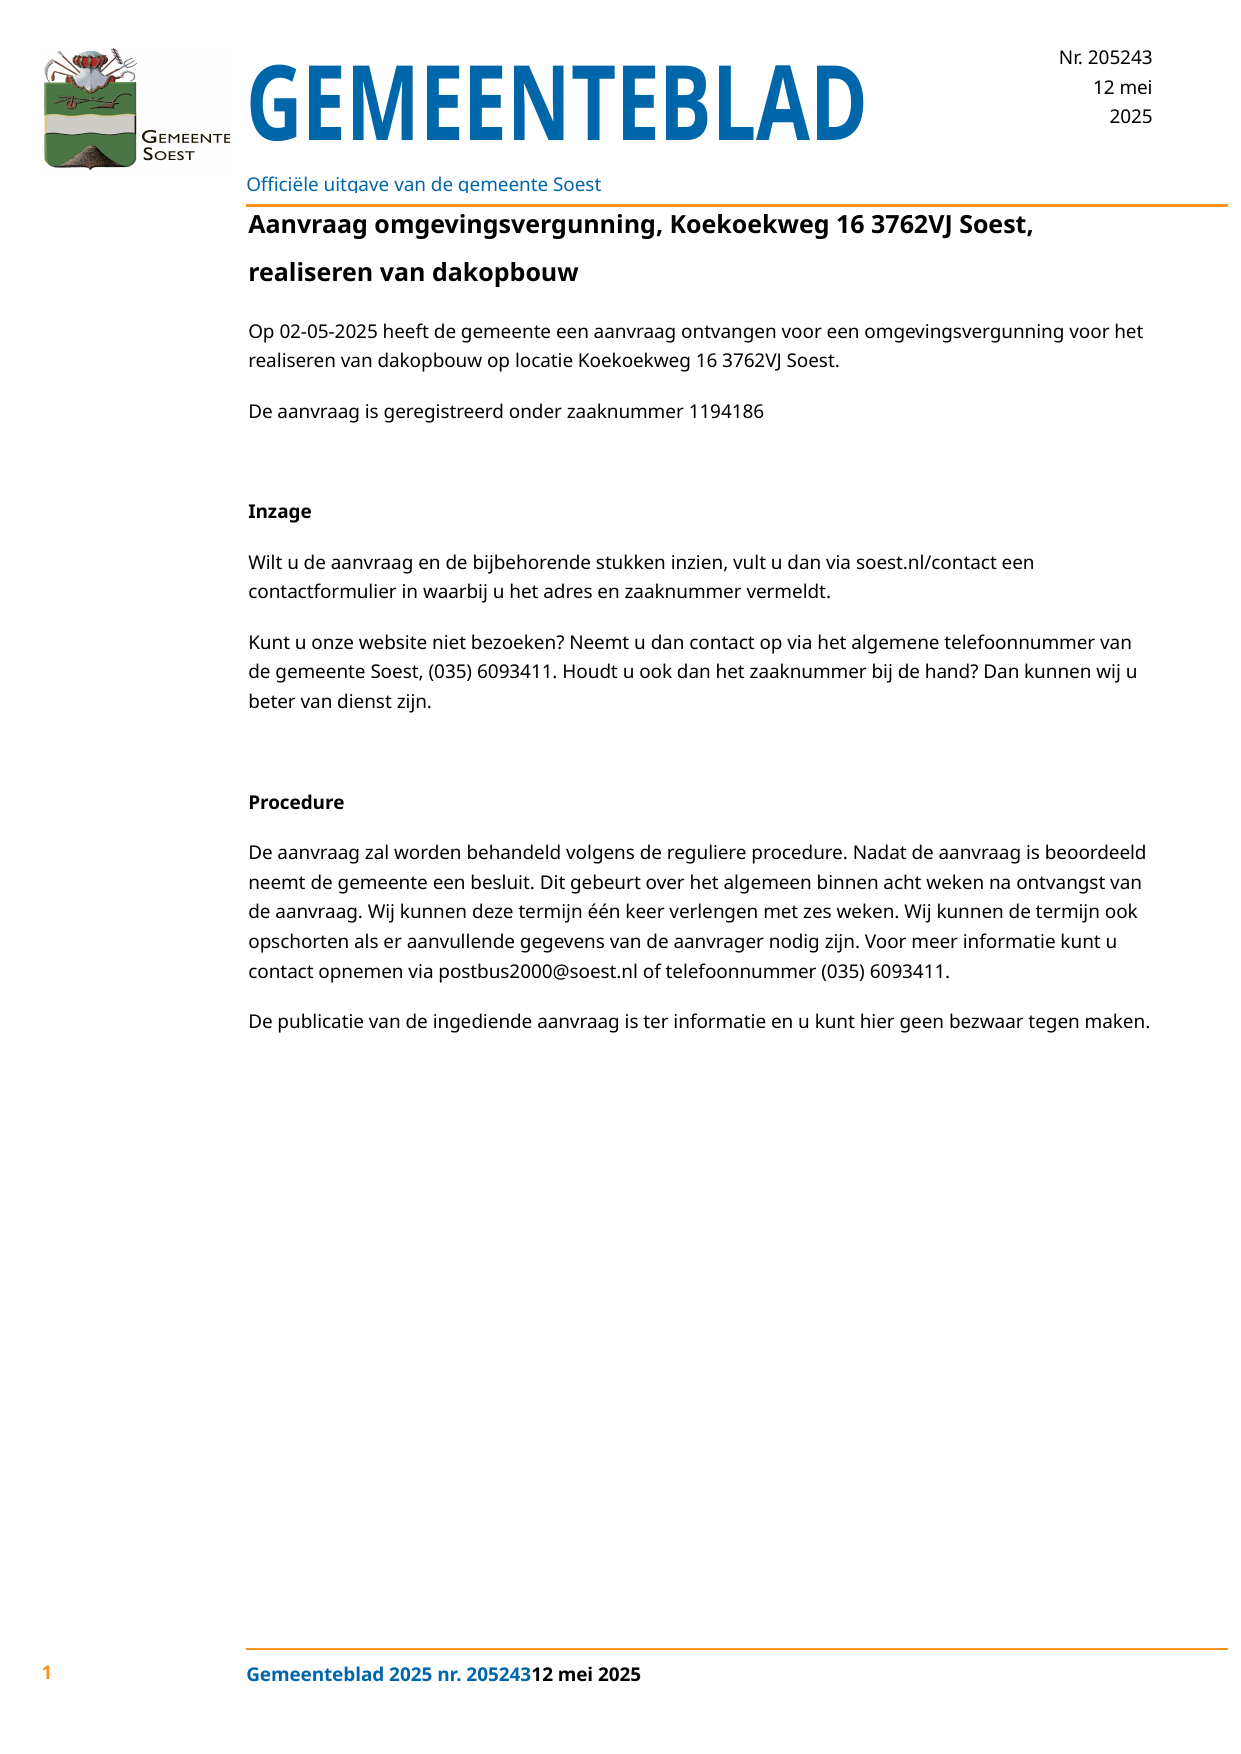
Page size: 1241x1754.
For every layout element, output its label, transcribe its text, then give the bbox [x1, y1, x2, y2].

picture [41, 47, 231, 172]
text Procedure [248, 789, 1152, 815]
text Aanvraag omgevingsvergunning, Koekoekweg 16 3762VJ Soest, realiseren van dakopbouw [248, 207, 1152, 288]
text Inzage [248, 499, 1152, 524]
text De aanvraag zal worden behandeld volgens de reguliere procedure. Nadat de aanvraag is beoordeeld neemt de gemeente een besluit. Dit gebeurt over het algemeen binnen acht weken na ontvangst van de aanvraag. Wij kunnen deze termijn één keer verlengen met zes weken. Wij kunnen de termijn ook opschorten als er aanvullende gegevens van de aanvrager nodig zijn. Voor meer informatie kunt u contact opnemen via postbus2000@soest.nl of telefoonnummer (035) 6093411. [248, 839, 1152, 984]
text Op 02-05-2025 heeft de gemeente een aanvraag ontvangen voor een omgevingsvergunning voor het realiseren van dakopbouw op locatie Koekoekweg 16 3762VJ Soest. [248, 318, 1152, 373]
text De publicatie van de ingediende aanvraag is ter informatie en u kunt hier geen bezwaar tegen maken. [248, 1008, 1152, 1034]
text Wilt u de aanvraag en de bijbehorende stukken inzien, vult u dan via soest.nl/contact een contactformulier in waarbij u het adres en zaaknummer vermeldt. [248, 549, 1152, 604]
text Kunt u onze website niet bezoeken? Neemt u dan contact op via het algemene telefoonnummer van de gemeente Soest, (035) 6093411. Houdt u ook dan het zaaknummer bij de hand? Dan kunnen wij u beter van dienst zijn. [248, 629, 1152, 714]
text De aanvraag is geregistreerd onder zaaknummer 1194186 [248, 398, 1152, 424]
